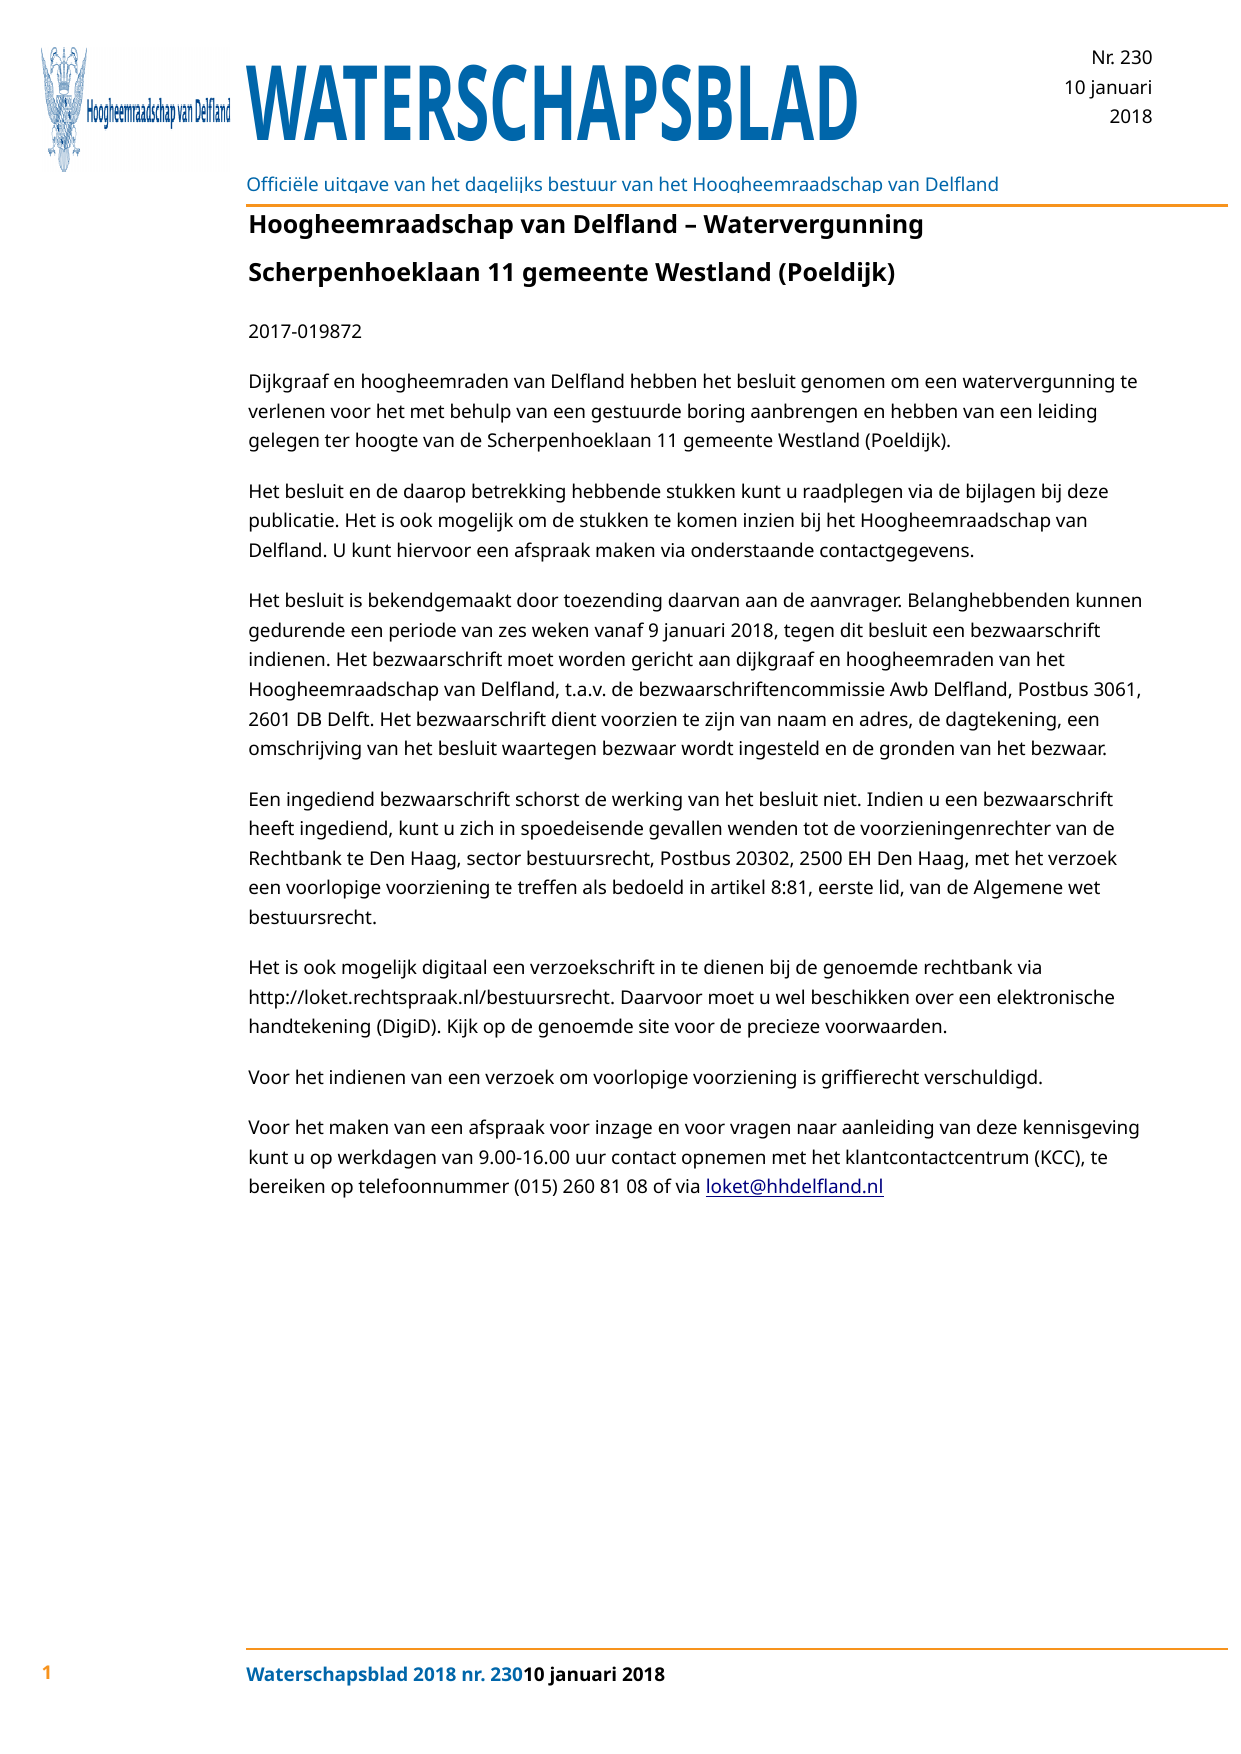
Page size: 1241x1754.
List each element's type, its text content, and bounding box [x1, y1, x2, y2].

text Voor het maken van een afspraak voor inzage en voor vragen naar aanleiding van deze kennisgeving kunt u op werkdagen van 9.00-16.00 uur contact opnemen met het klantcontactcentrum (KCC), te bereiken op telefoonnummer (015) 260 81 08 of via loket@hhdelfland.nl [248, 1114, 1152, 1199]
picture [41, 47, 231, 172]
text Het besluit is bekendgemaakt door toezending daarvan aan de aanvrager. Belanghebbenden kunnen gedurende een periode van zes weken vanaf 9 januari 2018, tegen dit besluit een bezwaarschrift indienen. Het bezwaarschrift moet worden gericht aan dijkgraaf en hoogheemraden van het Hoogheemraadschap van Delfland, t.a.v. de bezwaarschriftencommissie Awb Delfland, Postbus 3061, 2601 DB Delft. Het bezwaarschrift dient voorzien te zijn van naam en adres, de dagtekening, een omschrijving van het besluit waartegen bezwaar wordt ingesteld en de gronden van het bezwaar. [248, 587, 1152, 761]
text Voor het indienen van een verzoek om voorlopige voorziening is griffierecht verschuldigd. [248, 1064, 1152, 1090]
text 2017-019872 [248, 318, 1152, 344]
text Het is ook mogelijk digitaal een verzoekschrift in te dienen bij de genoemde rechtbank via http://loket.rechtspraak.nl/bestuursrecht. Daarvoor moet u wel beschikken over een elektronische handtekening (DigiD). Kijk op de genoemde site voor de precieze voorwaarden. [248, 954, 1152, 1039]
text Dijkgraaf en hoogheemraden van Delfland hebben het besluit genomen om een watervergunning te verlenen voor het met behulp van een gestuurde boring aanbrengen en hebben van een leiding gelegen ter hoogte van de Scherpenhoeklaan 11 gemeente Westland (Poeldijk). [248, 368, 1152, 453]
text Hoogheemraadschap van Delfland – Watervergunning Scherpenhoeklaan 11 gemeente Westland (Poeldijk) [248, 207, 1152, 288]
text Het besluit en de daarop betrekking hebbende stukken kunt u raadplegen via de bijlagen bij deze publicatie. Het is ook mogelijk om de stukken te komen inzien bij het Hoogheemraadschap van Delfland. U kunt hiervoor een afspraak maken via onderstaande contactgegevens. [248, 478, 1152, 563]
text Een ingediend bezwaarschrift schorst de werking van het besluit niet. Indien u een bezwaarschrift heeft ingediend, kunt u zich in spoedeisende gevallen wenden tot de voorzieningenrechter van de Rechtbank te Den Haag, sector bestuursrecht, Postbus 20302, 2500 EH Den Haag, met het verzoek een voorlopige voorziening te treffen als bedoeld in artikel 8:81, eerste lid, van de Algemene wet bestuursrecht. [248, 786, 1152, 930]
